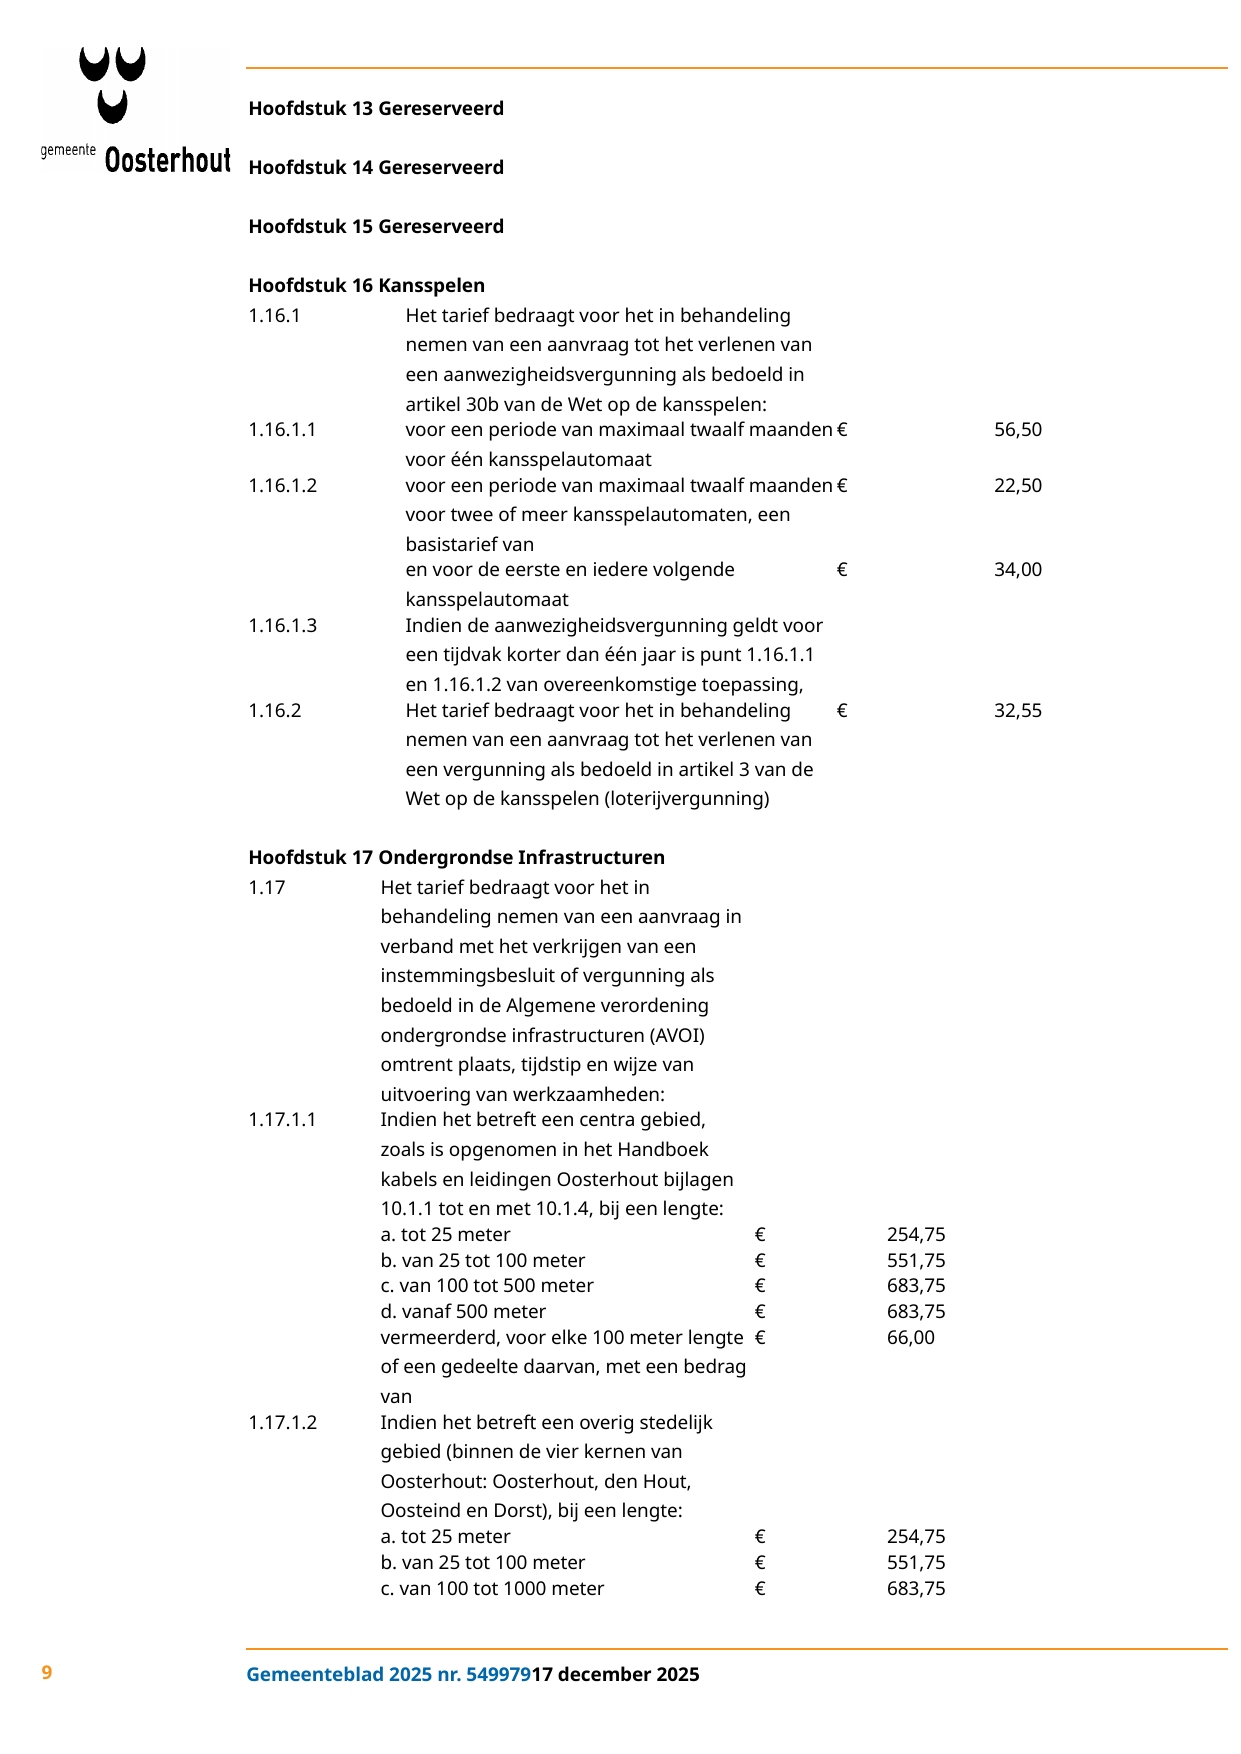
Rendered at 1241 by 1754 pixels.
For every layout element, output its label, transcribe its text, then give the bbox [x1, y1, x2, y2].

table_cell 34,00 [994, 557, 1152, 612]
table_cell c. van 100 tot 500 meter [380, 1273, 754, 1298]
table_cell 66,00 [887, 1324, 1019, 1409]
table_cell [248, 1298, 380, 1324]
table_cell € [755, 1324, 887, 1409]
table_cell 254,75 [887, 1221, 1019, 1247]
table_cell [837, 612, 994, 697]
table_cell [887, 1409, 1019, 1523]
table_cell 22,50 [994, 472, 1152, 557]
table_cell a. tot 25 meter [380, 1221, 754, 1247]
table_cell [248, 1324, 380, 1409]
table_header [887, 874, 1152, 1107]
table_cell € [755, 1247, 887, 1273]
table_cell € [837, 697, 994, 811]
table_cell 1.17.1.2 [248, 1409, 380, 1523]
picture [41, 47, 231, 172]
table_cell 551,75 [887, 1549, 1019, 1575]
text Hoofdstuk 17 Ondergrondse Infrastructuren [248, 844, 1152, 870]
table_cell b. van 25 tot 100 meter [380, 1549, 754, 1575]
table_header 1.17 [248, 874, 380, 1107]
table_cell 1.16.1.2 [248, 472, 405, 557]
text Hoofdstuk 15 Gereserveerd [248, 213, 1152, 239]
table_header [837, 302, 994, 416]
table_cell [248, 1524, 380, 1549]
table_cell voor een periode van maximaal twaalf maanden voor één kansspelautomaat [405, 416, 837, 472]
table_cell [887, 1107, 1019, 1221]
table_cell a. tot 25 meter [380, 1524, 754, 1549]
table_cell [248, 1549, 380, 1575]
table_header [994, 302, 1152, 416]
table_cell [994, 612, 1152, 697]
table_cell € [755, 1549, 887, 1575]
table_cell 683,75 [887, 1575, 1019, 1601]
table_cell 683,75 [887, 1273, 1019, 1298]
table_cell [248, 1575, 380, 1601]
table_cell [248, 1247, 380, 1273]
table_cell Het tarief bedraagt voor het in behandeling nemen van een aanvraag tot het verlenen van een vergunning als bedoeld in artikel 3 van de Wet op de kansspelen (loterijvergunning) [405, 697, 837, 811]
table_cell en voor de eerste en iedere volgende kansspelautomaat [405, 557, 837, 612]
table_cell b. van 25 tot 100 meter [380, 1247, 754, 1273]
table_cell [248, 1221, 380, 1247]
table_header Het tarief bedraagt voor het in behandeling nemen van een aanvraag tot het verlenen van een aanwezigheidsvergunning als bedoeld in artikel 30b van de Wet op de kansspelen: [405, 302, 837, 416]
table_cell € [755, 1524, 887, 1549]
table_cell vermeerderd, voor elke 100 meter lengte of een gedeelte daarvan, met een bedrag van [380, 1324, 754, 1409]
table_cell € [837, 416, 994, 472]
table_cell € [837, 472, 994, 557]
table_cell 1.16.2 [248, 697, 405, 811]
table_cell € [837, 557, 994, 612]
table_cell 254,75 [887, 1524, 1019, 1549]
table_cell € [755, 1221, 887, 1247]
table_cell Indien de aanwezigheidsvergunning geldt voor een tijdvak korter dan één jaar is punt 1.16.1.1 en 1.16.1.2 van overeenkomstige toepassing, [405, 612, 837, 697]
table_cell [248, 1273, 380, 1298]
table_cell € [755, 1273, 887, 1298]
table_cell voor een periode van maximaal twaalf maanden voor twee of meer kansspelautomaten, een basistarief van [405, 472, 837, 557]
table_cell [755, 1107, 887, 1221]
table_cell 1.16.1.3 [248, 612, 405, 697]
table_header 1.16.1 [248, 302, 405, 416]
table_cell 32,55 [994, 697, 1152, 811]
table_cell 1.17.1.1 [248, 1107, 380, 1221]
table_cell 551,75 [887, 1247, 1019, 1273]
table_cell [755, 1409, 887, 1523]
text Hoofdstuk 16 Kansspelen [248, 272, 1152, 298]
table_cell 1.16.1.1 [248, 416, 405, 472]
table_header [755, 874, 887, 1107]
table_cell € [755, 1575, 887, 1601]
text Hoofdstuk 13 Gereserveerd [248, 95, 1152, 121]
table_header Het tarief bedraagt voor het in behandeling nemen van een aanvraag in verband met het verkrijgen van een instemmingsbesluit of vergunning als bedoeld in de Algemene verordening ondergrondse infrastructuren (AVOI) omtrent plaats, tijdstip en wijze van uitvoering van werkzaamheden: [380, 874, 754, 1107]
text Hoofdstuk 14 Gereserveerd [248, 154, 1152, 180]
table_cell Indien het betreft een centra gebied, zoals is opgenomen in het Handboek kabels en leidingen Oosterhout bijlagen 10.1.1 tot en met 10.1.4, bij een lengte: [380, 1107, 754, 1221]
table_cell € [755, 1298, 887, 1324]
table_cell [248, 557, 405, 612]
table_cell 683,75 [887, 1298, 1019, 1324]
table_cell c. van 100 tot 1000 meter [380, 1575, 754, 1601]
table_cell 56,50 [994, 416, 1152, 472]
table_cell d. vanaf 500 meter [380, 1298, 754, 1324]
table_cell Indien het betreft een overig stedelijk gebied (binnen de vier kernen van Oosterhout: Oosterhout, den Hout, Oosteind en Dorst), bij een lengte: [380, 1409, 754, 1523]
